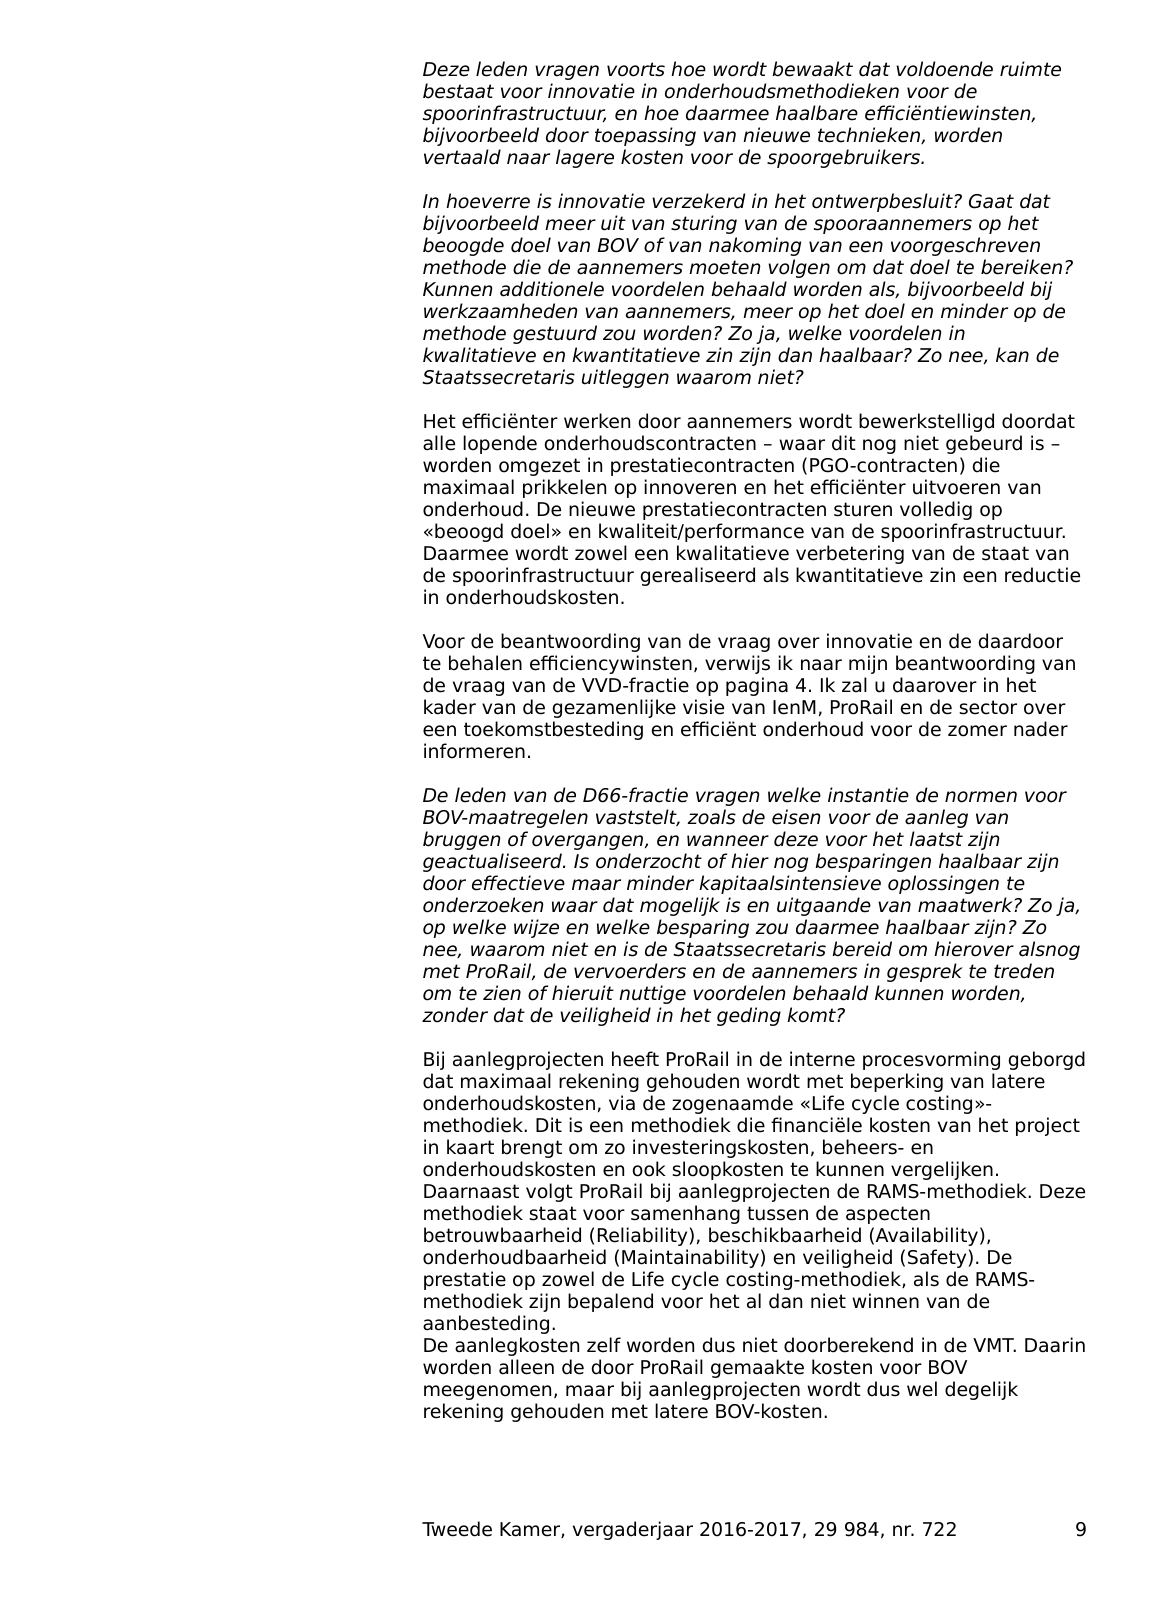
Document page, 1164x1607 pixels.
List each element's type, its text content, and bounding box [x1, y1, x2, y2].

text In hoeverre is innovatie verzekerd in het ontwerpbesluit? Gaat dat bijvoorbeeld meer uit van sturing van de spooraannemers op het beoogde doel van BOV of van nakoming van een voorgeschreven methode die de aannemers moeten volgen om dat doel te bereiken? Kunnen additionele voordelen behaald worden als, bijvoorbeeld bij werkzaamheden van aannemers, meer op het doel en minder op de methode gestuurd zou worden? Zo ja, welke voordelen in kwalitatieve en kwantitatieve zin zijn dan haalbaar? Zo nee, kan de Staatssecretaris uitleggen waarom niet? [422, 191, 1087, 389]
text Bij aanlegprojecten heeft ProRail in de interne procesvorming geborgd dat maximaal rekening gehouden wordt met beperking van latere onderhoudskosten, via de zogenaamde «Life cycle costing»-methodiek. Dit is een methodiek die financiële kosten van het project in kaart brengt om zo investeringskosten, beheers- en onderhoudskosten en ook sloopkosten te kunnen vergelijken. Daarnaast volgt ProRail bij aanlegprojecten de RAMS-methodiek. Deze methodiek staat voor samenhang tussen de aspecten betrouwbaarheid (Reliability), beschikbaarheid (Availability), onderhoudbaarheid (Maintainability) en veiligheid (Safety). De prestatie op zowel de Life cycle costing-methodiek, als de RAMS-methodiek zijn bepalend voor het al dan niet winnen van de aanbesteding. [422, 1049, 1087, 1335]
text De aanlegkosten zelf worden dus niet doorberekend in de VMT. Daarin worden alleen de door ProRail gemaakte kosten voor BOV meegenomen, maar bij aanlegprojecten wordt dus wel degelijk rekening gehouden met latere BOV-kosten. [422, 1335, 1087, 1423]
text Voor de beantwoording van de vraag over innovatie en de daardoor te behalen efficiencywinsten, verwijs ik naar mijn beantwoording van de vraag van de VVD-fractie op pagina 4. Ik zal u daarover in het kader van de gezamenlijke visie van IenM, ProRail en de sector over een toekomstbesteding en efficiënt onderhoud voor de zomer nader informeren. [422, 631, 1087, 763]
text Het efficiënter werken door aannemers wordt bewerkstelligd doordat alle lopende onderhoudscontracten – waar dit nog niet gebeurd is – worden omgezet in prestatiecontracten (PGO-contracten) die maximaal prikkelen op innoveren en het efficiënter uitvoeren van onderhoud. De nieuwe prestatiecontracten sturen volledig op «beoogd doel» en kwaliteit/performance van de spoorinfrastructuur. Daarmee wordt zowel een kwalitatieve verbetering van de staat van de spoorinfrastructuur gerealiseerd als kwantitatieve zin een reductie in onderhoudskosten. [422, 411, 1087, 609]
text Deze leden vragen voorts hoe wordt bewaakt dat voldoende ruimte bestaat voor innovatie in onderhoudsmethodieken voor de spoorinfrastructuur, en hoe daarmee haalbare efficiëntiewinsten, bijvoorbeeld door toepassing van nieuwe technieken, worden vertaald naar lagere kosten voor de spoorgebruikers. [422, 59, 1087, 169]
text De leden van de D66-fractie vragen welke instantie de normen voor BOV-maatregelen vaststelt, zoals de eisen voor de aanleg van bruggen of overgangen, en wanneer deze voor het laatst zijn geactualiseerd. Is onderzocht of hier nog besparingen haalbaar zijn door effectieve maar minder kapitaalsintensieve oplossingen te onderzoeken waar dat mogelijk is en uitgaande van maatwerk? Zo ja, op welke wijze en welke besparing zou daarmee haalbaar zijn? Zo nee, waarom niet en is de Staatssecretaris bereid om hierover alsnog met ProRail, de vervoerders en de aannemers in gesprek te treden om te zien of hieruit nuttige voordelen behaald kunnen worden, zonder dat de veiligheid in het geding komt? [422, 785, 1087, 1027]
